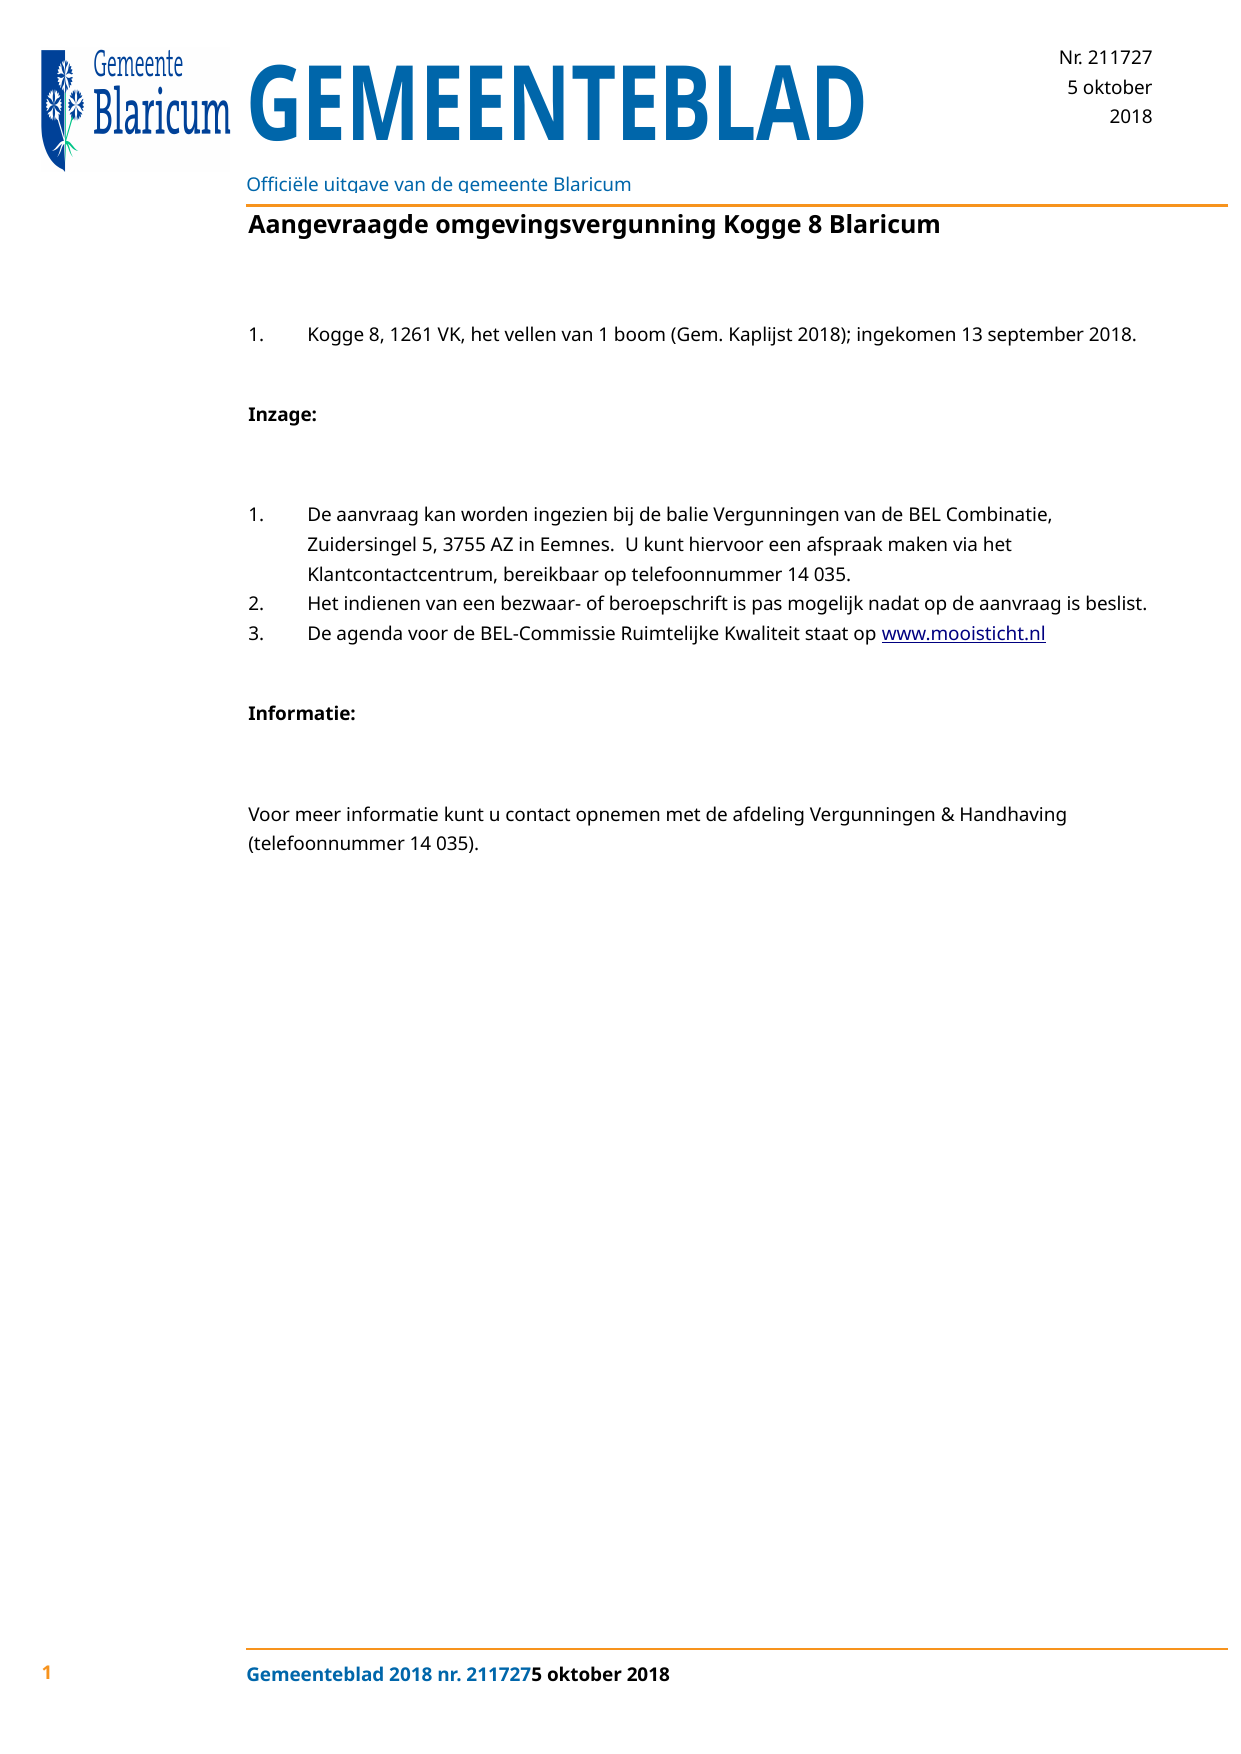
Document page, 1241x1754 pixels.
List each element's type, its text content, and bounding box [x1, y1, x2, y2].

picture [41, 47, 231, 172]
list Het indienen van een bezwaar- of beroepschrift is pas mogelijk nadat op de aanvraag is beslist. [248, 590, 1152, 616]
list De agenda voor de BEL-Commissie Ruimtelijke Kwaliteit staat op www.mooisticht.nl [248, 620, 1152, 646]
list Kogge 8, 1261 VK, het vellen van 1 boom (Gem. Kaplijst 2018); ingekomen 13 september 2018. [248, 321, 1152, 346]
text Informatie: [248, 700, 1152, 726]
text Inzage: [248, 401, 1152, 426]
text Voor meer informatie kunt u contact opnemen met de afdeling Vergunningen & Handhaving (telefoonnummer 14 035). [248, 801, 1152, 856]
list De aanvraag kan worden ingezien bij de balie Vergunningen van de BEL Combinatie, Zuidersingel 5, 3755 AZ in Eemnes. U kunt hiervoor een afspraak maken via het Klantcontactcentrum, bereikbaar op telefoonnummer 14 035. [248, 502, 1152, 586]
text Aangevraagde omgevingsvergunning Kogge 8 Blaricum [248, 207, 1152, 241]
